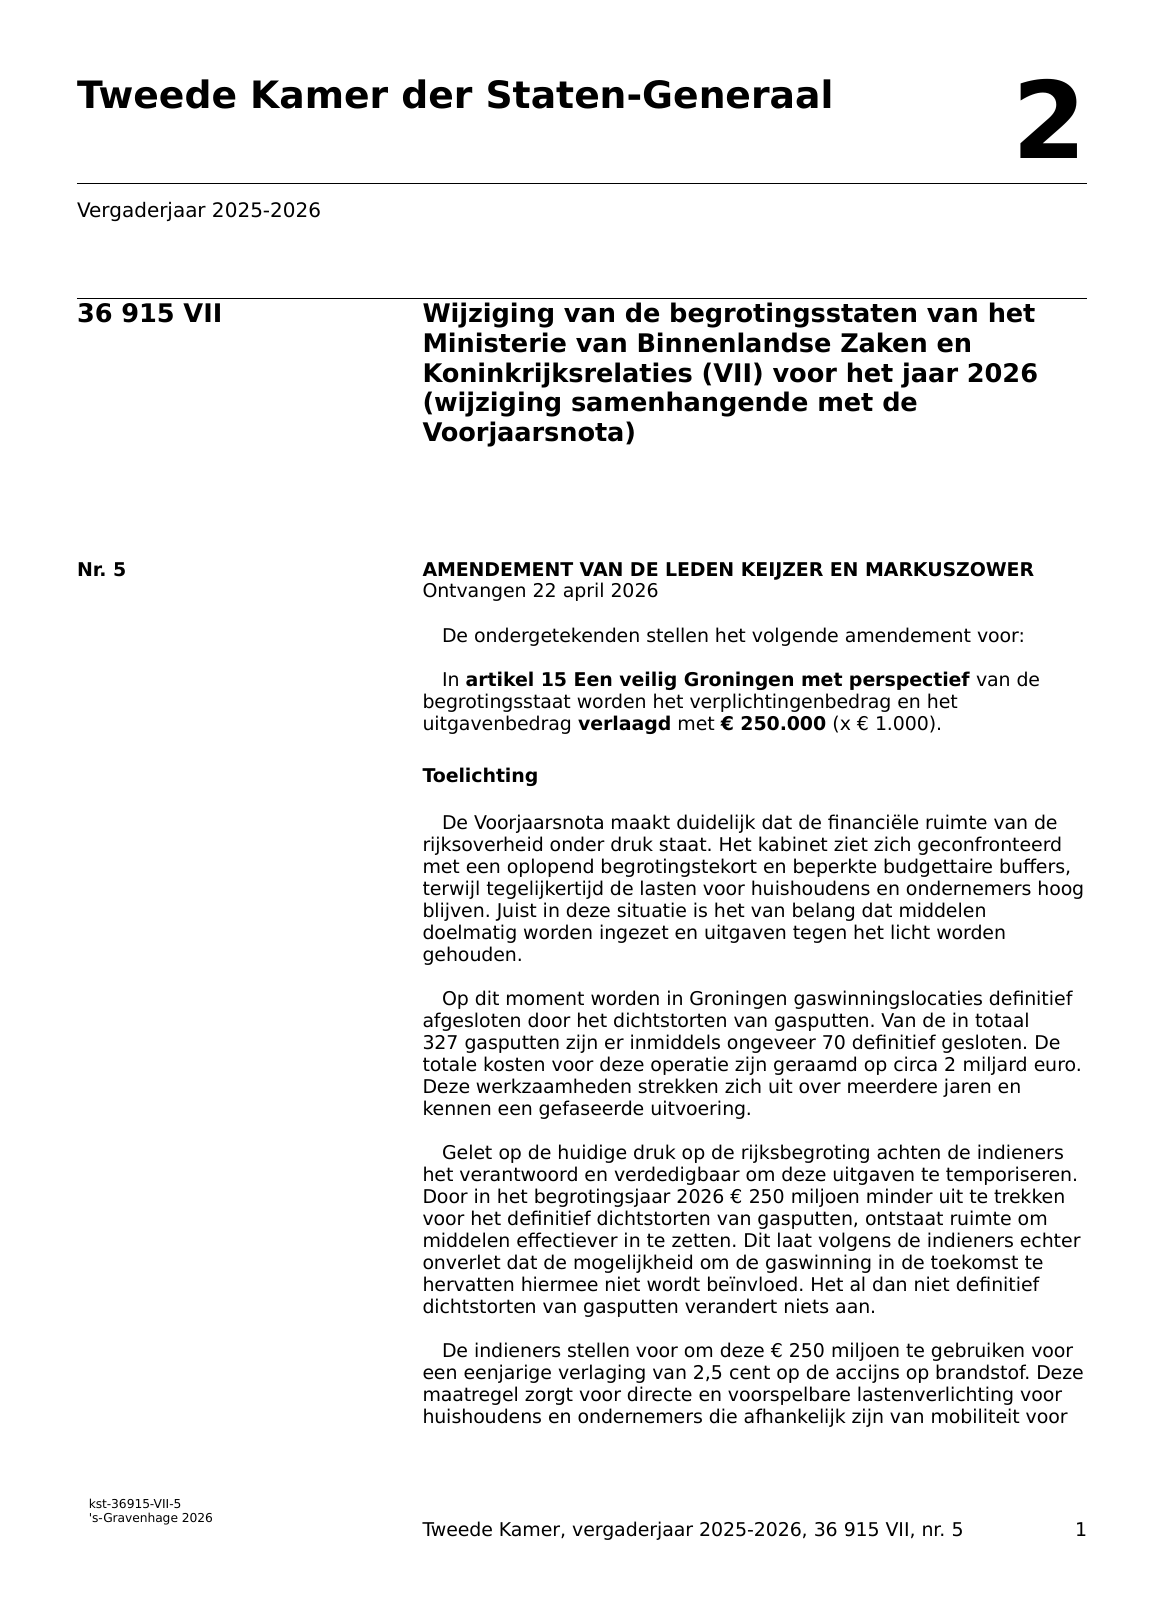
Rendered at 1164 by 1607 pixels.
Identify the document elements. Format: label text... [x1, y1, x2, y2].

text Op dit moment worden in Groningen gaswinningslocaties definitief afgesloten door het dichtstorten van gasputten. Van de in totaal 327 gasputten zijn er inmiddels ongeveer 70 definitief gesloten. De totale kosten voor deze operatie zijn geraamd op circa 2 miljard euro. Deze werkzaamheden strekken zich uit over meerdere jaren en kennen een gefaseerde uitvoering. [422, 988, 1087, 1119]
table_cell Vergaderjaar 2025-2026 [77, 184, 1087, 298]
text Gelet op de huidige druk op de rijksbegroting achten de indieners het verantwoord en verdedigbaar om deze uitgaven te temporiseren. Door in het begrotingsjaar 2026 € 250 miljoen minder uit te trekken voor het definitief dichtstorten van gasputten, ontstaat ruimte om middelen effectiever in te zetten. Dit laat volgens de indieners echter onverlet dat de mogelijkheid om de gaswinning in de toekomst te hervatten hiermee niet wordt beïnvloed. Het al dan niet definitief dichtstorten van gasputten verandert niets aan. [422, 1142, 1087, 1318]
table_header Tweede Kamer der Staten-Generaal [77, 59, 886, 183]
text Ontvangen 22 april 2026 [422, 580, 1087, 602]
subtitle Toelichting [422, 765, 1087, 787]
text De Voorjaarsnota maakt duidelijk dat de financiële ruimte van de rijksoverheid onder druk staat. Het kabinet ziet zich geconfronteerd met een oplopend begrotingstekort en beperkte budgettaire buffers, terwijl tegelijkertijd de lasten voor huishoudens en ondernemers hoog blijven. Juist in deze situatie is het van belang dat middelen doelmatig worden ingezet en uitgaven tegen het licht worden gehouden. [422, 812, 1087, 966]
subtitle Nr. 5 AMENDEMENT VAN DE LEDEN KEIJZER EN MARKUSZOWER [77, 558, 1087, 580]
text kst-36915-VII-5 [88, 1497, 323, 1511]
text In artikel 15 Een veilig Groningen met perspectief van de begrotingsstaat worden het verplichtingenbedrag en het uitgavenbedrag verlaagd met € 250.000 (x € 1.000). [422, 669, 1087, 735]
table_header 2 [886, 59, 1087, 183]
text 's-Gravenhage 2026 [88, 1511, 323, 1525]
text De indieners stellen voor om deze € 250 miljoen te gebruiken voor een eenjarige verlaging van 2,5 cent op de accijns op brandstof. Deze maatregel zorgt voor directe en voorspelbare lastenverlichting voor huishoudens en ondernemers die afhankelijk zijn van mobiliteit voor [422, 1340, 1087, 1428]
text De ondergetekenden stellen het volgende amendement voor: [422, 624, 1087, 647]
subtitle 36 915 VII Wijziging van de begrotingsstaten van het Ministerie van Binnenlandse Zaken en Koninkrijksrelaties (VII) voor het jaar 2026 (wijziging samenhangende met de Voorjaarsnota) [77, 299, 1087, 447]
